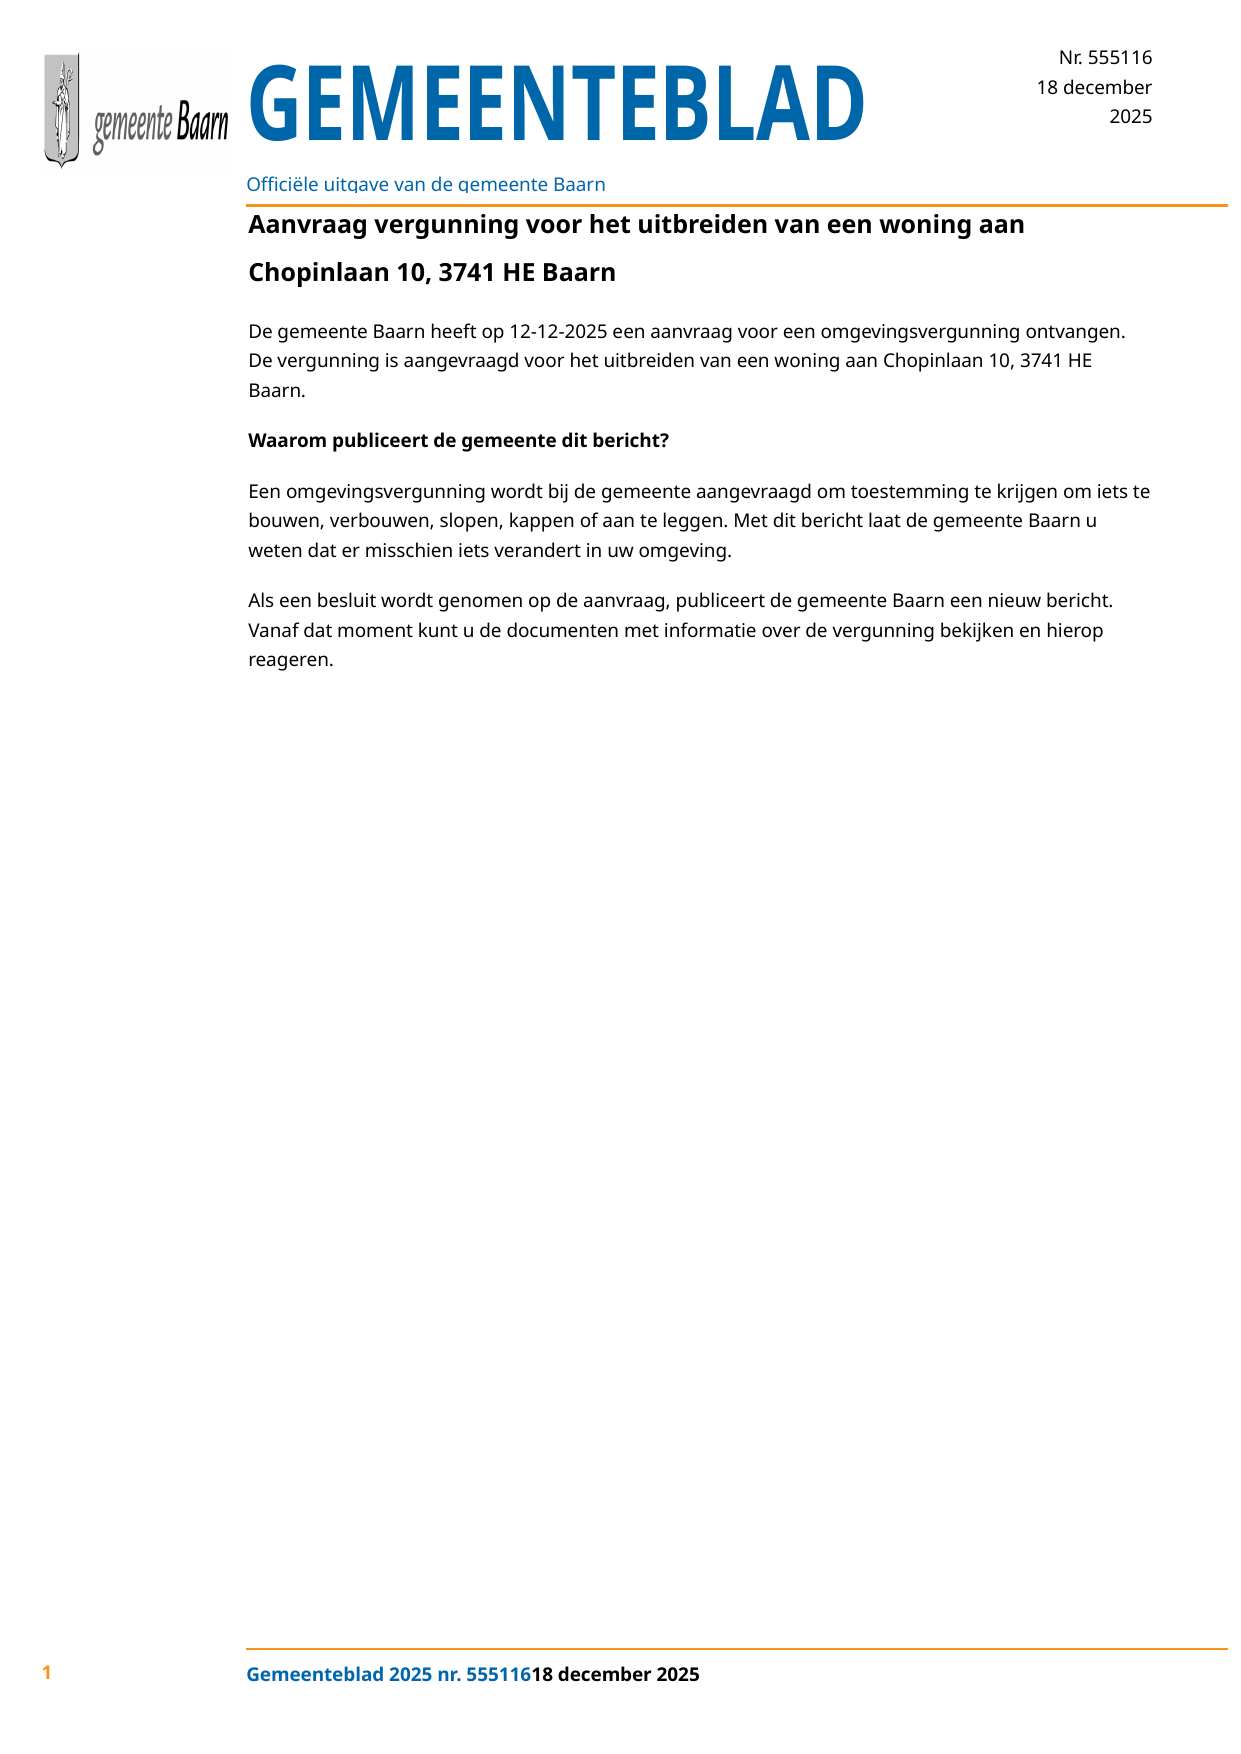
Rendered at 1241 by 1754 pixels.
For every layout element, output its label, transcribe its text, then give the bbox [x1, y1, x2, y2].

text Een omgevingsvergunning wordt bij de gemeente aangevraagd om toestemming te krijgen om iets te bouwen, verbouwen, slopen, kappen of aan te leggen. Met dit bericht laat de gemeente Baarn u weten dat er misschien iets verandert in uw omgeving. [248, 478, 1152, 563]
text Als een besluit wordt genomen op de aanvraag, publiceert de gemeente Baarn een nieuw bericht. Vanaf dat moment kunt u de documenten met informatie over de vergunning bekijken en hierop reageren. [248, 587, 1152, 672]
text Waarom publiceert de gemeente dit bericht? [248, 427, 1152, 453]
text De gemeente Baarn heeft op 12-12-2025 een aanvraag voor een omgevingsvergunning ontvangen. De vergunning is aangevraagd voor het uitbreiden van een woning aan Chopinlaan 10, 3741 HE Baarn. [248, 318, 1152, 403]
picture [41, 47, 231, 172]
text Aanvraag vergunning voor het uitbreiden van een woning aan Chopinlaan 10, 3741 HE Baarn [248, 207, 1152, 288]
